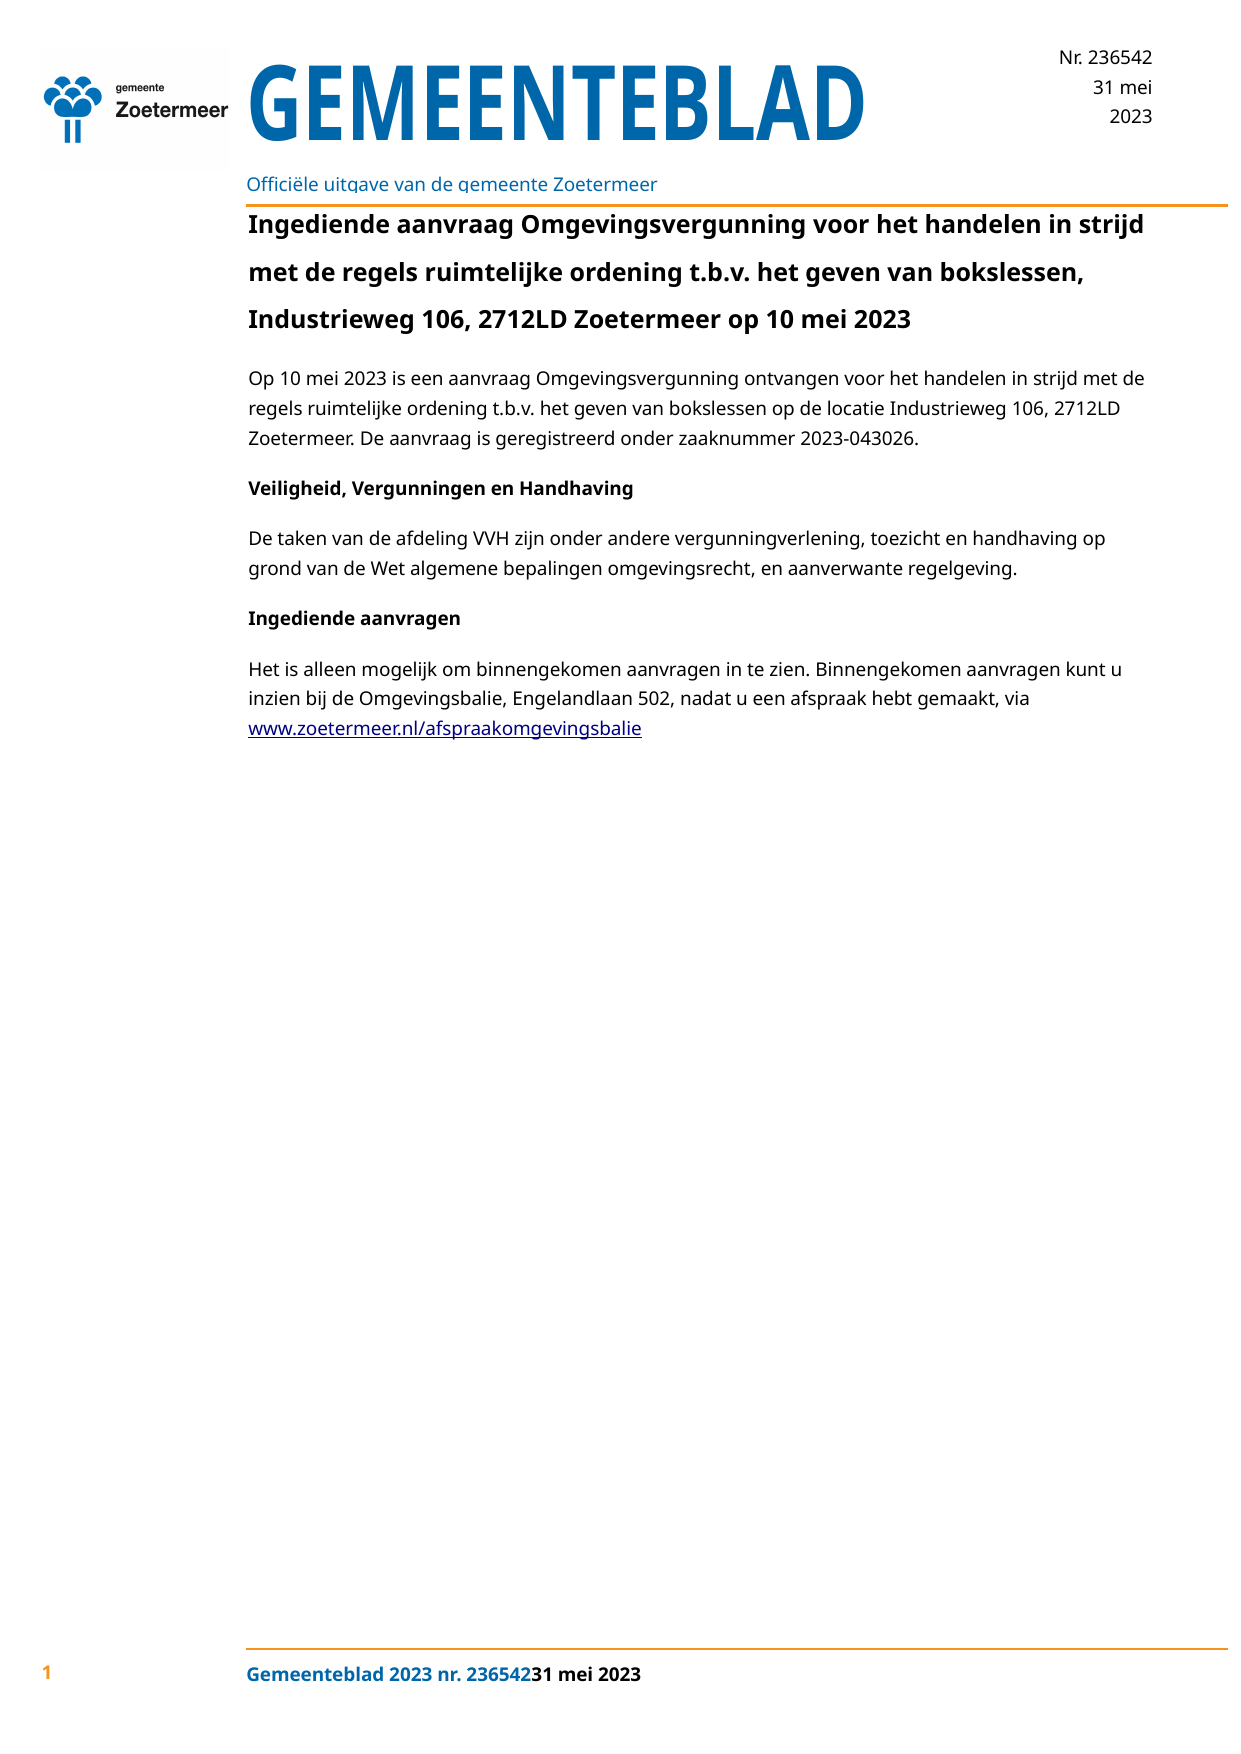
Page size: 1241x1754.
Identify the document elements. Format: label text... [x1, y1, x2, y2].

text Ingediende aanvragen [248, 606, 1152, 631]
text Veiligheid, Vergunningen en Handhaving [248, 475, 1152, 501]
text Ingediende aanvraag Omgevingsvergunning voor het handelen in strijd met de regels ruimtelijke ordening t.b.v. het geven van bokslessen, Industrieweg 106, 2712LD Zoetermeer op 10 mei 2023 [248, 207, 1152, 336]
text De taken van de afdeling VVH zijn onder andere vergunningverlening, toezicht en handhaving op grond van de Wet algemene bepalingen omgevingsrecht, en aanverwante regelgeving. [248, 526, 1152, 581]
text Het is alleen mogelijk om binnengekomen aanvragen in te zien. Binnengekomen aanvragen kunt u inzien bij de Omgevingsbalie, Engelandlaan 502, nadat u een afspraak hebt gemaakt, via www.zoetermeer.nl/afspraakomgevingsbalie [248, 656, 1152, 741]
picture [41, 47, 231, 172]
text Op 10 mei 2023 is een aanvraag Omgevingsvergunning ontvangen voor het handelen in strijd met de regels ruimtelijke ordening t.b.v. het geven van bokslessen op de locatie Industrieweg 106, 2712LD Zoetermeer. De aanvraag is geregistreerd onder zaaknummer 2023-043026. [248, 366, 1152, 450]
